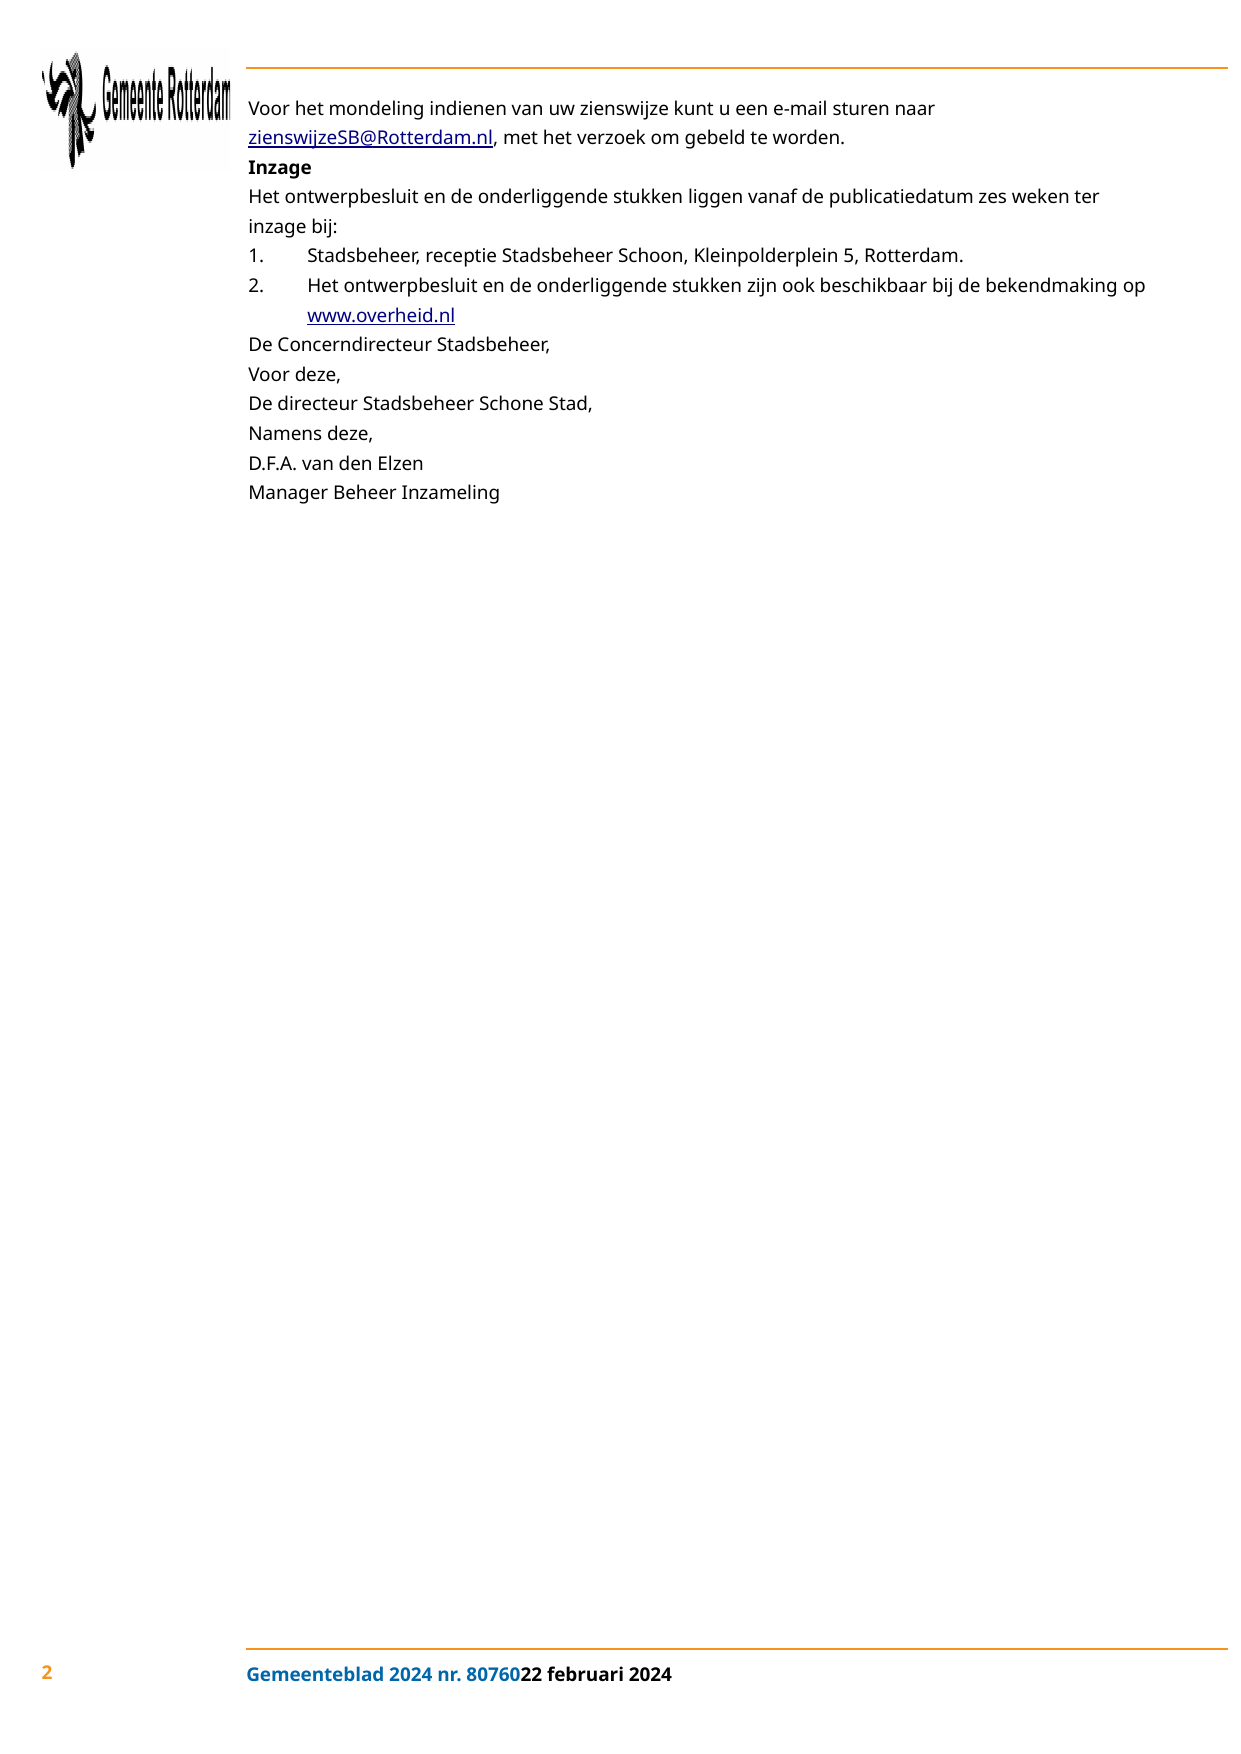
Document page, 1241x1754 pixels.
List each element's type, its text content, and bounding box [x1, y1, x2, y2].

text De directeur Stadsbeheer Schone Stad, [248, 391, 1152, 416]
text Namens deze, [248, 420, 1152, 446]
text Manager Beheer Inzameling [248, 479, 1152, 505]
text Het ontwerpbesluit en de onderliggende stukken liggen vanaf de publicatiedatum zes weken ter inzage bij: [248, 183, 1152, 239]
list Het ontwerpbesluit en de onderliggende stukken zijn ook beschikbaar bij de bekendmaking op www.overheid.nl [248, 272, 1152, 328]
text Voor het mondeling indienen van uw zienswijze kunt u een e-mail sturen naar zienswijzeSB@Rotterdam.nl, met het verzoek om gebeld te worden. [248, 95, 1152, 150]
text De Concerndirecteur Stadsbeheer, [248, 331, 1152, 357]
text Inzage [248, 154, 1152, 180]
text D.F.A. van den Elzen [248, 450, 1152, 476]
list Stadsbeheer, receptie Stadsbeheer Schoon, Kleinpolderplein 5, Rotterdam. [248, 243, 1152, 268]
picture [41, 47, 231, 172]
text Voor deze, [248, 361, 1152, 387]
